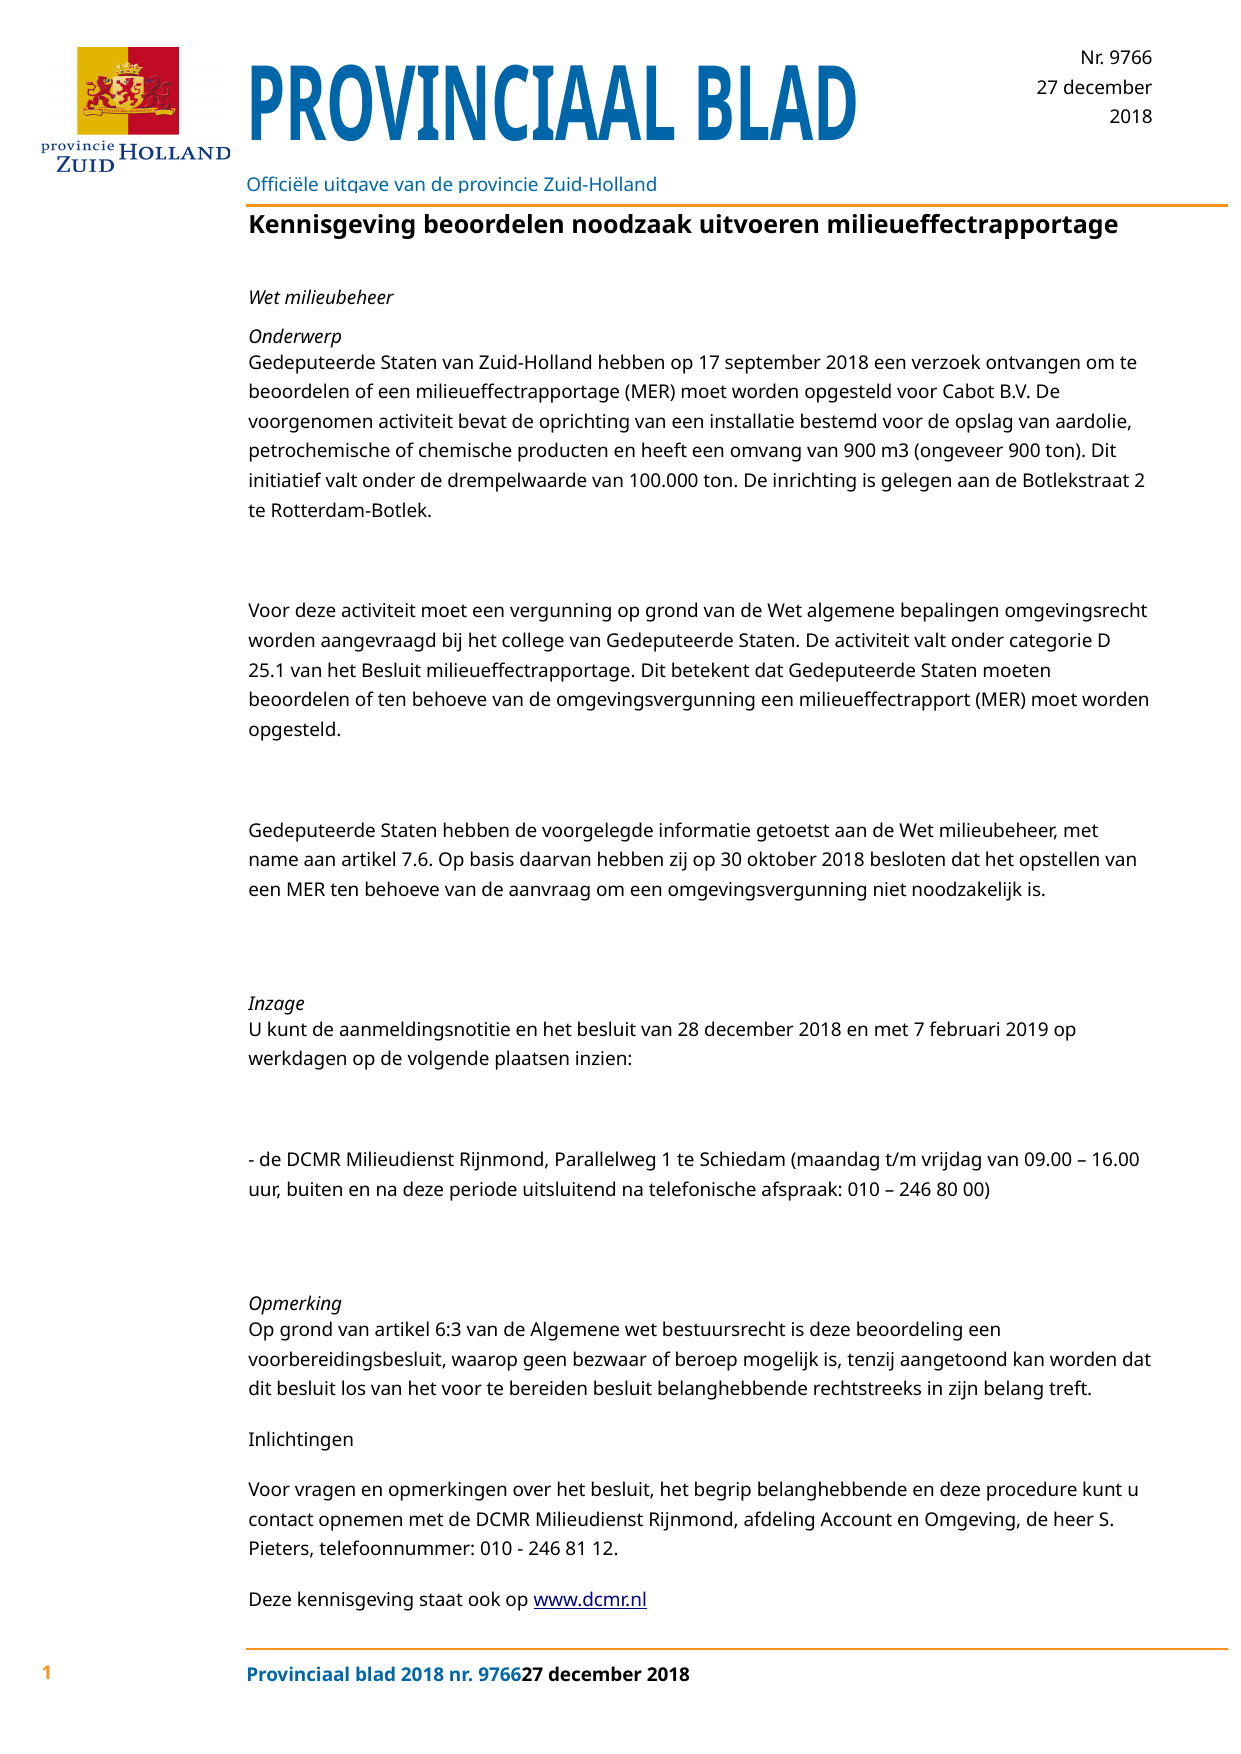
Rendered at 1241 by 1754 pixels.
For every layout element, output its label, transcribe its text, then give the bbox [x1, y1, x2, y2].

text U kunt de aanmeldingsnotitie en het besluit van 28 december 2018 en met 7 februari 2019 op werkdagen op de volgende plaatsen inzien: [248, 1016, 1152, 1071]
text Wet milieubeheer [248, 284, 1152, 309]
text Gedeputeerde Staten hebben de voorgelegde informatie getoetst aan de Wet milieubeheer, met name aan artikel 7.6. Op basis daarvan hebben zij op 30 oktober 2018 besloten dat het opstellen van een MER ten behoeve van de aanvraag om een omgevingsvergunning niet noodzakelijk is. [248, 817, 1152, 902]
picture [41, 47, 231, 172]
text - de DCMR Milieudienst Rijnmond, Parallelweg 1 te Schiedam (maandag t/m vrijdag van 09.00 – 16.00 uur, buiten en na deze periode uitsluitend na telefonische afspraak: 010 – 246 80 00) [248, 1146, 1152, 1202]
text Gedeputeerde Staten van Zuid-Holland hebben op 17 september 2018 een verzoek ontvangen om te beoordelen of een milieueffectrapportage (MER) moet worden opgesteld voor Cabot B.V. De voorgenomen activiteit bevat de oprichting van een installatie bestemd voor de opslag van aardolie, petrochemische of chemische producten en heeft een omvang van 900 m3 (ongeveer 900 ton). Dit initiatief valt onder de drempelwaarde van 100.000 ton. De inrichting is gelegen aan de Botlekstraat 2 te Rotterdam-Botlek. [248, 349, 1152, 522]
text Inzage [248, 990, 1152, 1016]
text Voor deze activiteit moet een vergunning op grond van de Wet algemene bepalingen omgevingsrecht worden aangevraagd bij het college van Gedeputeerde Staten. De activiteit valt onder categorie D 25.1 van het Besluit milieueffectrapportage. Dit betekent dat Gedeputeerde Staten moeten beoordelen of ten behoeve van de omgevingsvergunning een milieueffectrapport (MER) moet worden opgesteld. [248, 598, 1152, 742]
text Op grond van artikel 6:3 van de Algemene wet bestuursrecht is deze beoordeling een voorbereidingsbesluit, waarop geen bezwaar of beroep mogelijk is, tenzij aangetoond kan worden dat dit besluit los van het voor te bereiden besluit belanghebbende rechtstreeks in zijn belang treft. [248, 1316, 1152, 1401]
text Kennisgeving beoordelen noodzaak uitvoeren milieueffectrapportage [248, 207, 1152, 241]
text Voor vragen en opmerkingen over het besluit, het begrip belanghebbende en deze procedure kunt u contact opnemen met de DCMR Milieudienst Rijnmond, afdeling Account en Omgeving, de heer S. Pieters, telefoonnummer: 010 - 246 81 12. [248, 1476, 1152, 1561]
text Onderwerp [248, 323, 1152, 349]
text Inlichtingen [248, 1426, 1152, 1451]
text Opmerking [248, 1290, 1152, 1316]
text Deze kennisgeving staat ook op www.dcmr.nl [248, 1586, 1152, 1611]
